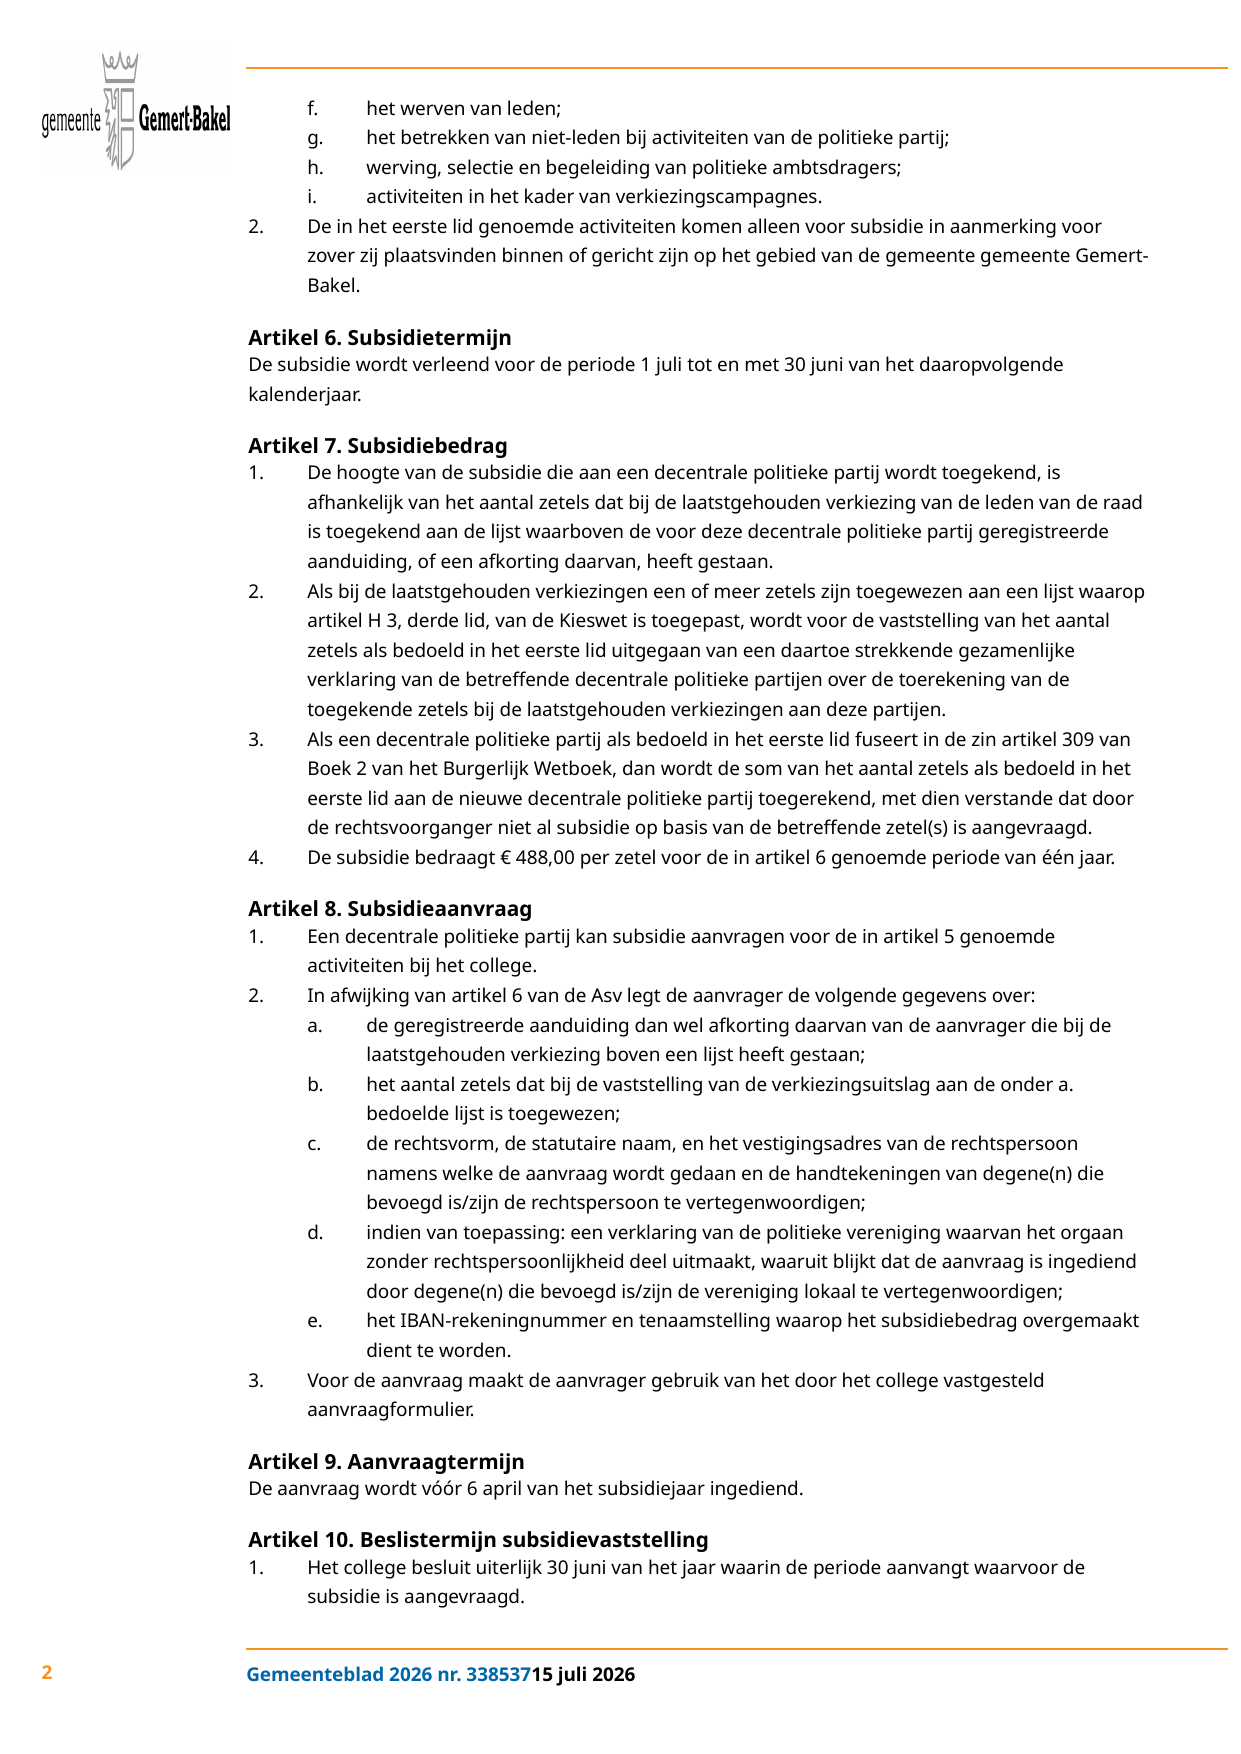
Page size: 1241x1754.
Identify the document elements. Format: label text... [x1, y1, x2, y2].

list Als bij de laatstgehouden verkiezingen een of meer zetels zijn toegewezen aan een lijst waarop artikel H 3, derde lid, van de Kieswet is toegepast, wordt voor de vaststelling van het aantal zetels als bedoeld in het eerste lid uitgegaan van een daartoe strekkende gezamenlijke verklaring van de betreffende decentrale politieke partijen over de toerekening van de toegekende zetels bij de laatstgehouden verkiezingen aan deze partijen. [248, 578, 1152, 722]
list indien van toepassing: een verklaring van de politieke vereniging waarvan het orgaan zonder rechtspersoonlijkheid deel uitmaakt, waaruit blijkt dat de aanvraag is ingediend door degene(n) die bevoegd is/zijn de vereniging lokaal te vertegenwoordigen; [307, 1219, 1152, 1304]
list Een decentrale politieke partij kan subsidie aanvragen voor de in artikel 5 genoemde activiteiten bij het college. [248, 923, 1152, 978]
list de geregistreerde aanduiding dan wel afkorting daarvan van de aanvrager die bij de laatstgehouden verkiezing boven een lijst heeft gestaan; [307, 1012, 1152, 1067]
text Artikel 8. Subsidieaanvraag [248, 894, 1152, 923]
list Voor de aanvraag maakt de aanvrager gebruik van het door het college vastgesteld aanvraagformulier. [248, 1367, 1152, 1422]
list het werven van leden; [307, 95, 1152, 121]
text De subsidie wordt verleend voor de periode 1 juli tot en met 30 juni van het daaropvolgende kalenderjaar. [248, 351, 1152, 406]
picture [41, 47, 231, 172]
list Als een decentrale politieke partij als bedoeld in het eerste lid fuseert in de zin artikel 309 van Boek 2 van het Burgerlijk Wetboek, dan wordt de som van het aantal zetels als bedoeld in het eerste lid aan de nieuwe decentrale politieke partij toegerekend, met dien verstande dat door de rechtsvoorganger niet al subsidie op basis van de betreffende zetel(s) is aangevraagd. [248, 726, 1152, 840]
list het aantal zetels dat bij de vaststelling van de verkiezingsuitslag aan de onder a. bedoelde lijst is toegewezen; [307, 1071, 1152, 1126]
list het betrekken van niet-leden bij activiteiten van de politieke partij; [307, 124, 1152, 150]
list De hoogte van de subsidie die aan een decentrale politieke partij wordt toegekend, is afhankelijk van het aantal zetels dat bij de laatstgehouden verkiezing van de leden van de raad is toegekend aan de lijst waarboven de voor deze decentrale politieke partij geregistreerde aanduiding, of een afkorting daarvan, heeft gestaan. [248, 459, 1152, 574]
text Artikel 6. Subsidietermijn [248, 323, 1152, 351]
text Artikel 9. Aanvraagtermijn [248, 1447, 1152, 1475]
list Het college besluit uiterlijk 30 juni van het jaar waarin de periode aanvangt waarvoor de subsidie is aangevraagd. [248, 1554, 1152, 1609]
list activiteiten in het kader van verkiezingscampagnes. [307, 183, 1152, 209]
text Artikel 7. Subsidiebedrag [248, 431, 1152, 459]
list De in het eerste lid genoemde activiteiten komen alleen voor subsidie in aanmerking voor zover zij plaatsvinden binnen of gericht zijn op het gebied van de gemeente gemeente Gemert-Bakel. [248, 213, 1152, 298]
list De subsidie bedraagt € 488,00 per zetel voor de in artikel 6 genoemde periode van één jaar. [248, 844, 1152, 870]
list In afwijking van artikel 6 van de Asv legt de aanvrager de volgende gegevens over: [248, 982, 1152, 1008]
text Artikel 10. Beslistermijn subsidievaststelling [248, 1526, 1152, 1554]
list de rechtsvorm, de statutaire naam, en het vestigingsadres van de rechtspersoon namens welke de aanvraag wordt gedaan en de handtekeningen van degene(n) die bevoegd is/zijn de rechtspersoon te vertegenwoordigen; [307, 1130, 1152, 1215]
list werving, selectie en begeleiding van politieke ambtsdragers; [307, 154, 1152, 180]
list het IBAN-rekeningnummer en tenaamstelling waarop het subsidiebedrag overgemaakt dient te worden. [307, 1308, 1152, 1363]
text De aanvraag wordt vóór 6 april van het subsidiejaar ingediend. [248, 1475, 1152, 1501]
